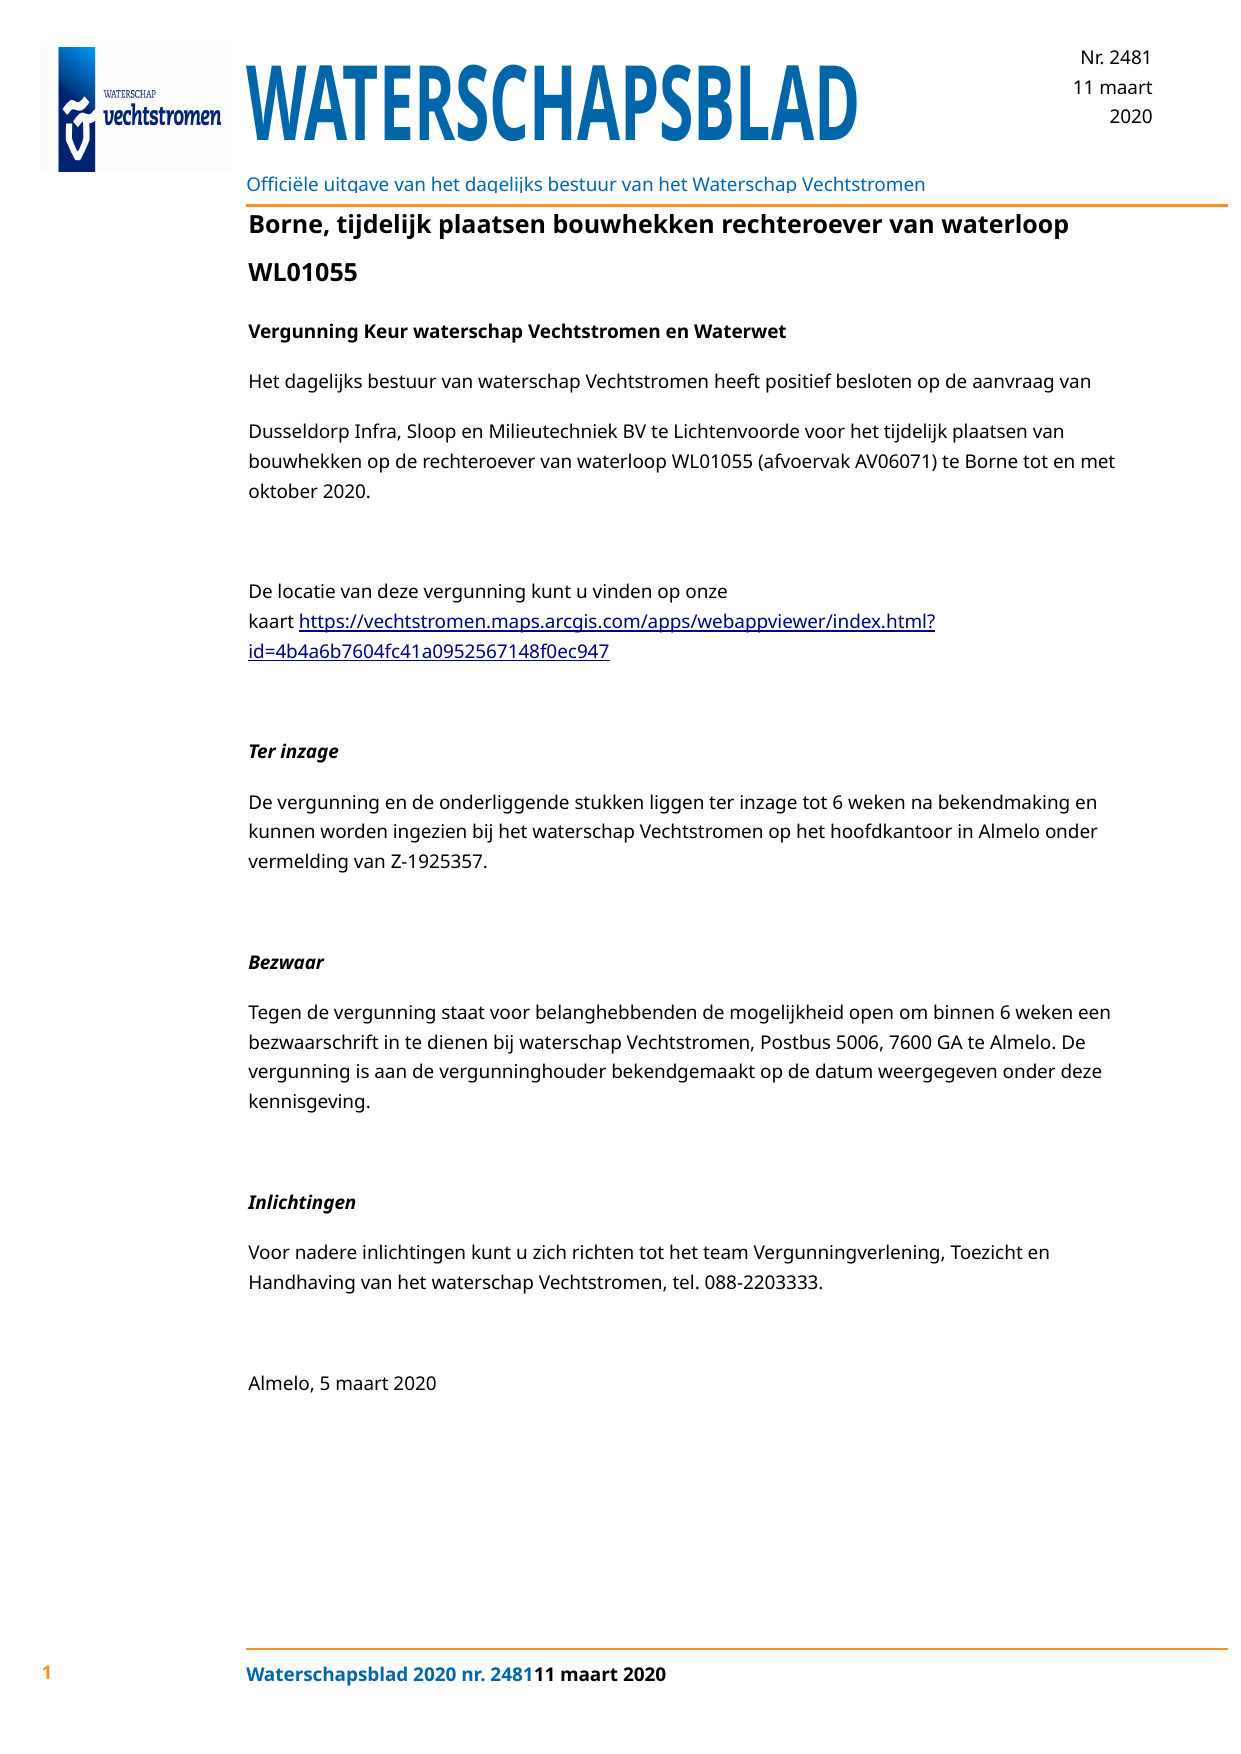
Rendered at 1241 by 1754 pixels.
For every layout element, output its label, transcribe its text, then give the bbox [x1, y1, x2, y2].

text Bezwaar [248, 949, 1152, 975]
text De vergunning en de onderliggende stukken liggen ter inzage tot 6 weken na bekendmaking en kunnen worden ingezien bij het waterschap Vechtstromen op het hoofdkantoor in Almelo onder vermelding van Z-1925357. [248, 789, 1152, 874]
text Dusseldorp Infra, Sloop en Milieutechniek BV te Lichtenvoorde voor het tijdelijk plaatsen van bouwhekken op de rechteroever van waterloop WL01055 (afvoervak AV06071) te Borne tot en met oktober 2020. [248, 419, 1152, 504]
text Voor nadere inlichtingen kunt u zich richten tot het team Vergunningverlening, Toezicht en Handhaving van het waterschap Vechtstromen, tel. 088-2203333. [248, 1239, 1152, 1295]
text Ter inzage [248, 739, 1152, 764]
text Inlichtingen [248, 1189, 1152, 1215]
text Almelo, 5 maart 2020 [248, 1370, 1152, 1396]
text De locatie van deze vergunning kunt u vinden op onze kaart https://vechtstromen.maps.arcgis.com/apps/webappviewer/index.html?id=4b4a6b7604fc41a0952567148f0ec947 [248, 579, 1152, 664]
picture [41, 47, 231, 172]
text Borne, tijdelijk plaatsen bouwhekken rechteroever van waterloop WL01055 [248, 207, 1152, 288]
text Het dagelijks bestuur van waterschap Vechtstromen heeft positief besloten op de aanvraag van [248, 368, 1152, 394]
text Vergunning Keur waterschap Vechtstromen en Waterwet [248, 318, 1152, 344]
text Tegen de vergunning staat voor belanghebbenden de mogelijkheid open om binnen 6 weken een bezwaarschrift in te dienen bij waterschap Vechtstromen, Postbus 5006, 7600 GA te Almelo. De vergunning is aan de vergunninghouder bekendgemaakt op de datum weergegeven onder deze kennisgeving. [248, 999, 1152, 1114]
